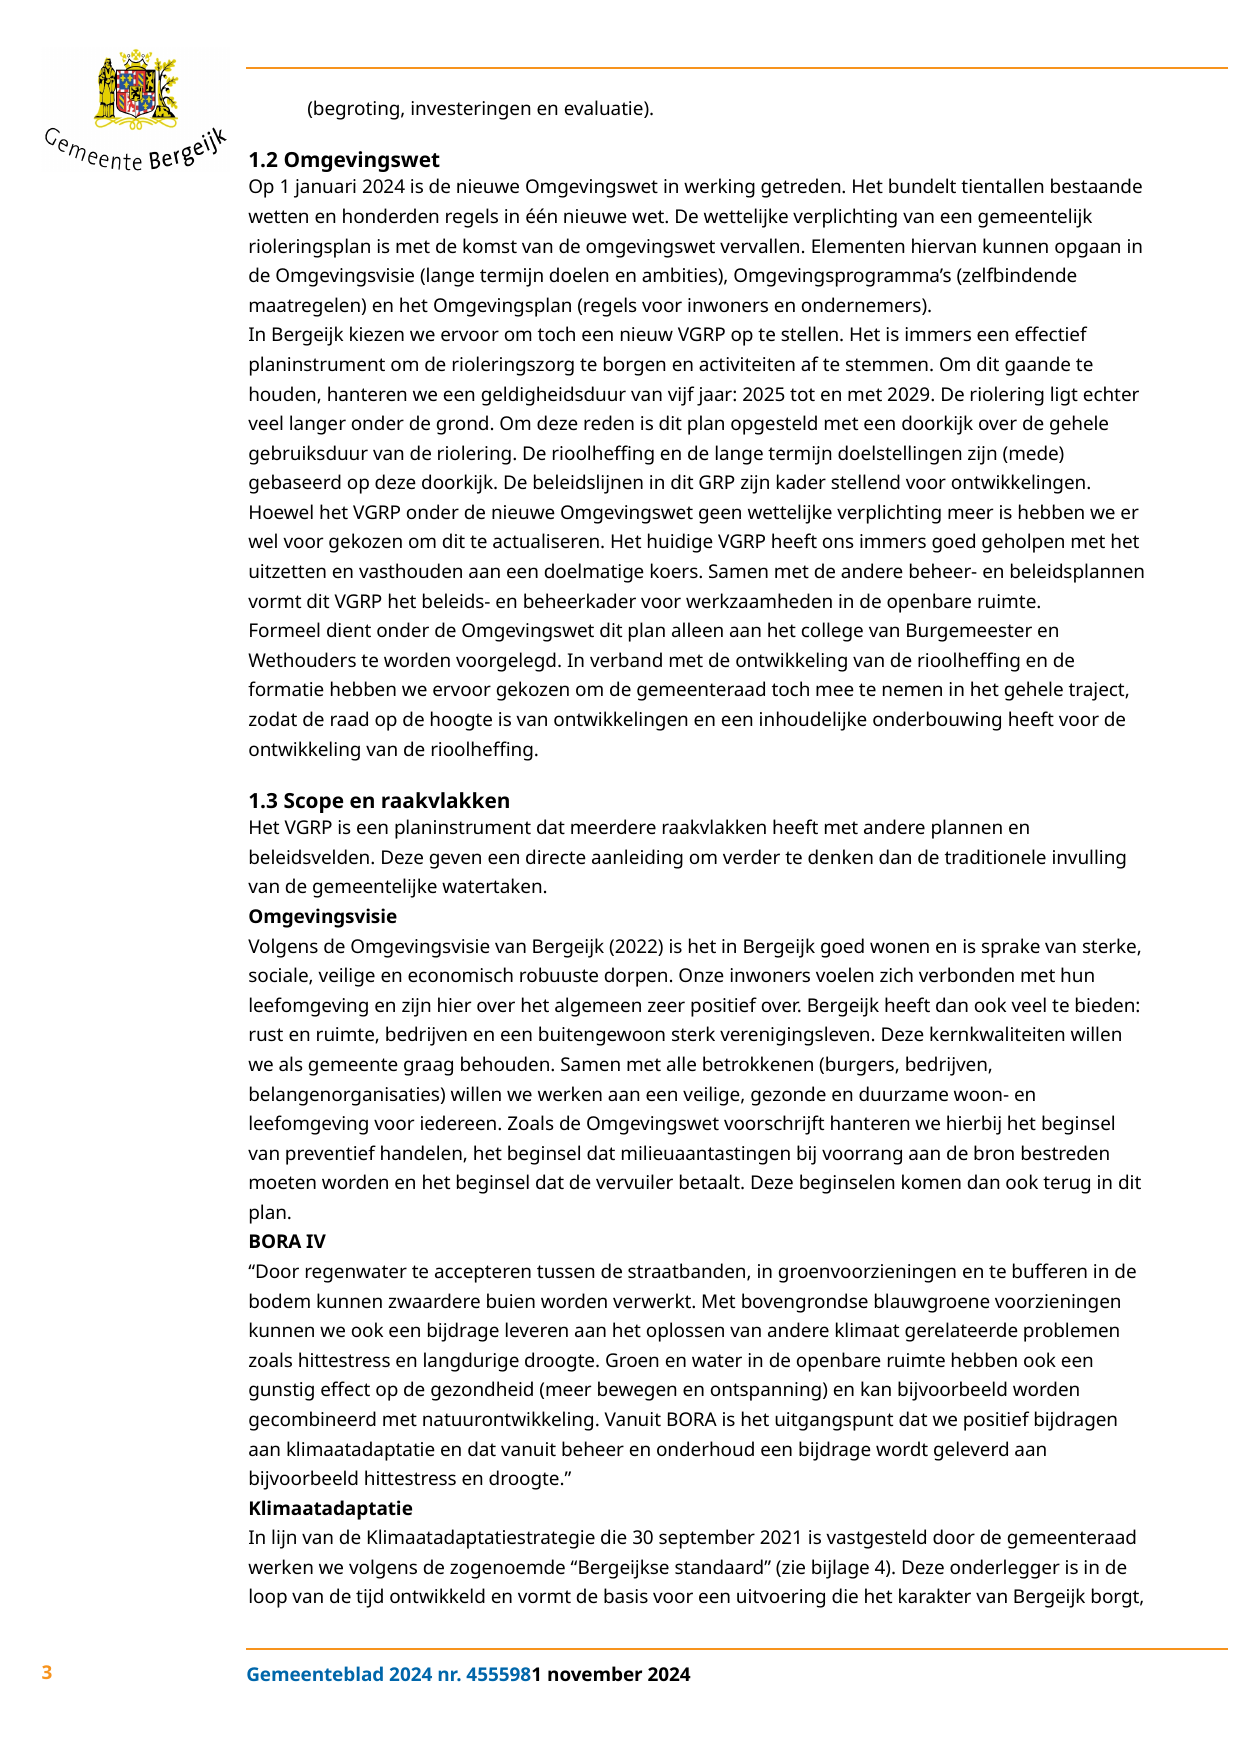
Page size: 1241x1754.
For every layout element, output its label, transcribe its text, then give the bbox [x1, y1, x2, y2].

text Op 1 januari 2024 is de nieuwe Omgevingswet in werking getreden. Het bundelt tientallen bestaande wetten en honderden regels in één nieuwe wet. De wettelijke verplichting van een gemeentelijk rioleringsplan is met de komst van de omgevingswet vervallen. Elementen hiervan kunnen opgaan in de Omgevingsvisie (lange termijn doelen en ambities), Omgevingsprogramma’s (zelfbindende maatregelen) en het Omgevingsplan (regels voor inwoners en ondernemers). [248, 174, 1152, 318]
text Formeel dient onder de Omgevingswet dit plan alleen aan het college van Burgemeester en Wethouders te worden voorgelegd. In verband met de ontwikkeling van de rioolheffing en de formatie hebben we ervoor gekozen om de gemeenteraad toch mee te nemen in het gehele traject, zodat de raad op de hoogte is van ontwikkelingen en een inhoudelijke onderbouwing heeft voor de ontwikkeling van de rioolheffing. [248, 617, 1152, 761]
text “Door regenwater te accepteren tussen de straatbanden, in groenvoorzieningen en te bufferen in de bodem kunnen zwaardere buien worden verwerkt. Met bovengrondse blauwgroene voorzieningen kunnen we ook een bijdrage leveren aan het oplossen van andere klimaat gerelateerde problemen zoals hittestress en langdurige droogte. Groen en water in de openbare ruimte hebben ook een gunstig effect op de gezondheid (meer bewegen en ontspanning) en kan bijvoorbeeld worden gecombineerd met natuurontwikkeling. Vanuit BORA is het uitgangspunt dat we positief bijdragen aan klimaatadaptatie en dat vanuit beheer en onderhoud een bijdrage wordt geleverd aan bijvoorbeeld hittestress en droogte.” [248, 1258, 1152, 1491]
text Omgevingsvisie [248, 903, 1152, 929]
text In Bergeijk kiezen we ervoor om toch een nieuw VGRP op te stellen. Het is immers een effectief planinstrument om de rioleringszorg te borgen en activiteiten af te stemmen. Om dit gaande te houden, hanteren we een geldigheidsduur van vijf jaar: 2025 tot en met 2029. De riolering ligt echter veel langer onder de grond. Om deze reden is dit plan opgesteld met een doorkijk over de gehele gebruiksduur van de riolering. De rioolheffing en de lange termijn doelstellingen zijn (mede) gebaseerd op deze doorkijk. De beleidslijnen in dit GRP zijn kader stellend voor ontwikkelingen. [248, 322, 1152, 495]
picture [41, 47, 231, 172]
text Klimaatadaptatie [248, 1495, 1152, 1521]
text BORA IV [248, 1229, 1152, 1254]
text In lijn van de Klimaatadaptatiestrategie die 30 september 2021 is vastgesteld door de gemeenteraad werken we volgens de zogenoemde “Bergeijkse standaard” (zie bijlage 4). Deze onderlegger is in de loop van de tijd ontwikkeld en vormt de basis voor een uitvoering die het karakter van Bergeijk borgt, [248, 1524, 1152, 1609]
text Volgens de Omgevingsvisie van Bergeijk (2022) is het in Bergeijk goed wonen en is sprake van sterke, sociale, veilige en economisch robuuste dorpen. Onze inwoners voelen zich verbonden met hun leefomgeving en zijn hier over het algemeen zeer positief over. Bergeijk heeft dan ook veel te bieden: rust en ruimte, bedrijven en een buitengewoon sterk verenigingsleven. Deze kernkwaliteiten willen we als gemeente graag behouden. Samen met alle betrokkenen (burgers, bedrijven, belangenorganisaties) willen we werken aan een veilige, gezonde en duurzame woon- en leefomgeving voor iedereen. Zoals de Omgevingswet voorschrijft hanteren we hierbij het beginsel van preventief handelen, het beginsel dat milieuaantastingen bij voorrang aan de bron bestreden moeten worden en het beginsel dat de vervuiler betaalt. Deze beginselen komen dan ook terug in dit plan. [248, 933, 1152, 1225]
list (begroting, investeringen en evaluatie). [248, 95, 1152, 121]
text Het VGRP is een planinstrument dat meerdere raakvlakken heeft met andere plannen en beleidsvelden. Deze geven een directe aanleiding om verder te denken dan de traditionele invulling van de gemeentelijke watertaken. [248, 814, 1152, 899]
text Hoewel het VGRP onder de nieuwe Omgevingswet geen wettelijke verplichting meer is hebben we er wel voor gekozen om dit te actualiseren. Het huidige VGRP heeft ons immers goed geholpen met het uitzetten en vasthouden aan een doelmatige koers. Samen met de andere beheer- en beleidsplannen vormt dit VGRP het beleids- en beheerkader voor werkzaamheden in de openbare ruimte. [248, 499, 1152, 613]
text 1.2 Omgevingswet [248, 145, 1152, 174]
text 1.3 Scope en raakvlakken [248, 786, 1152, 814]
